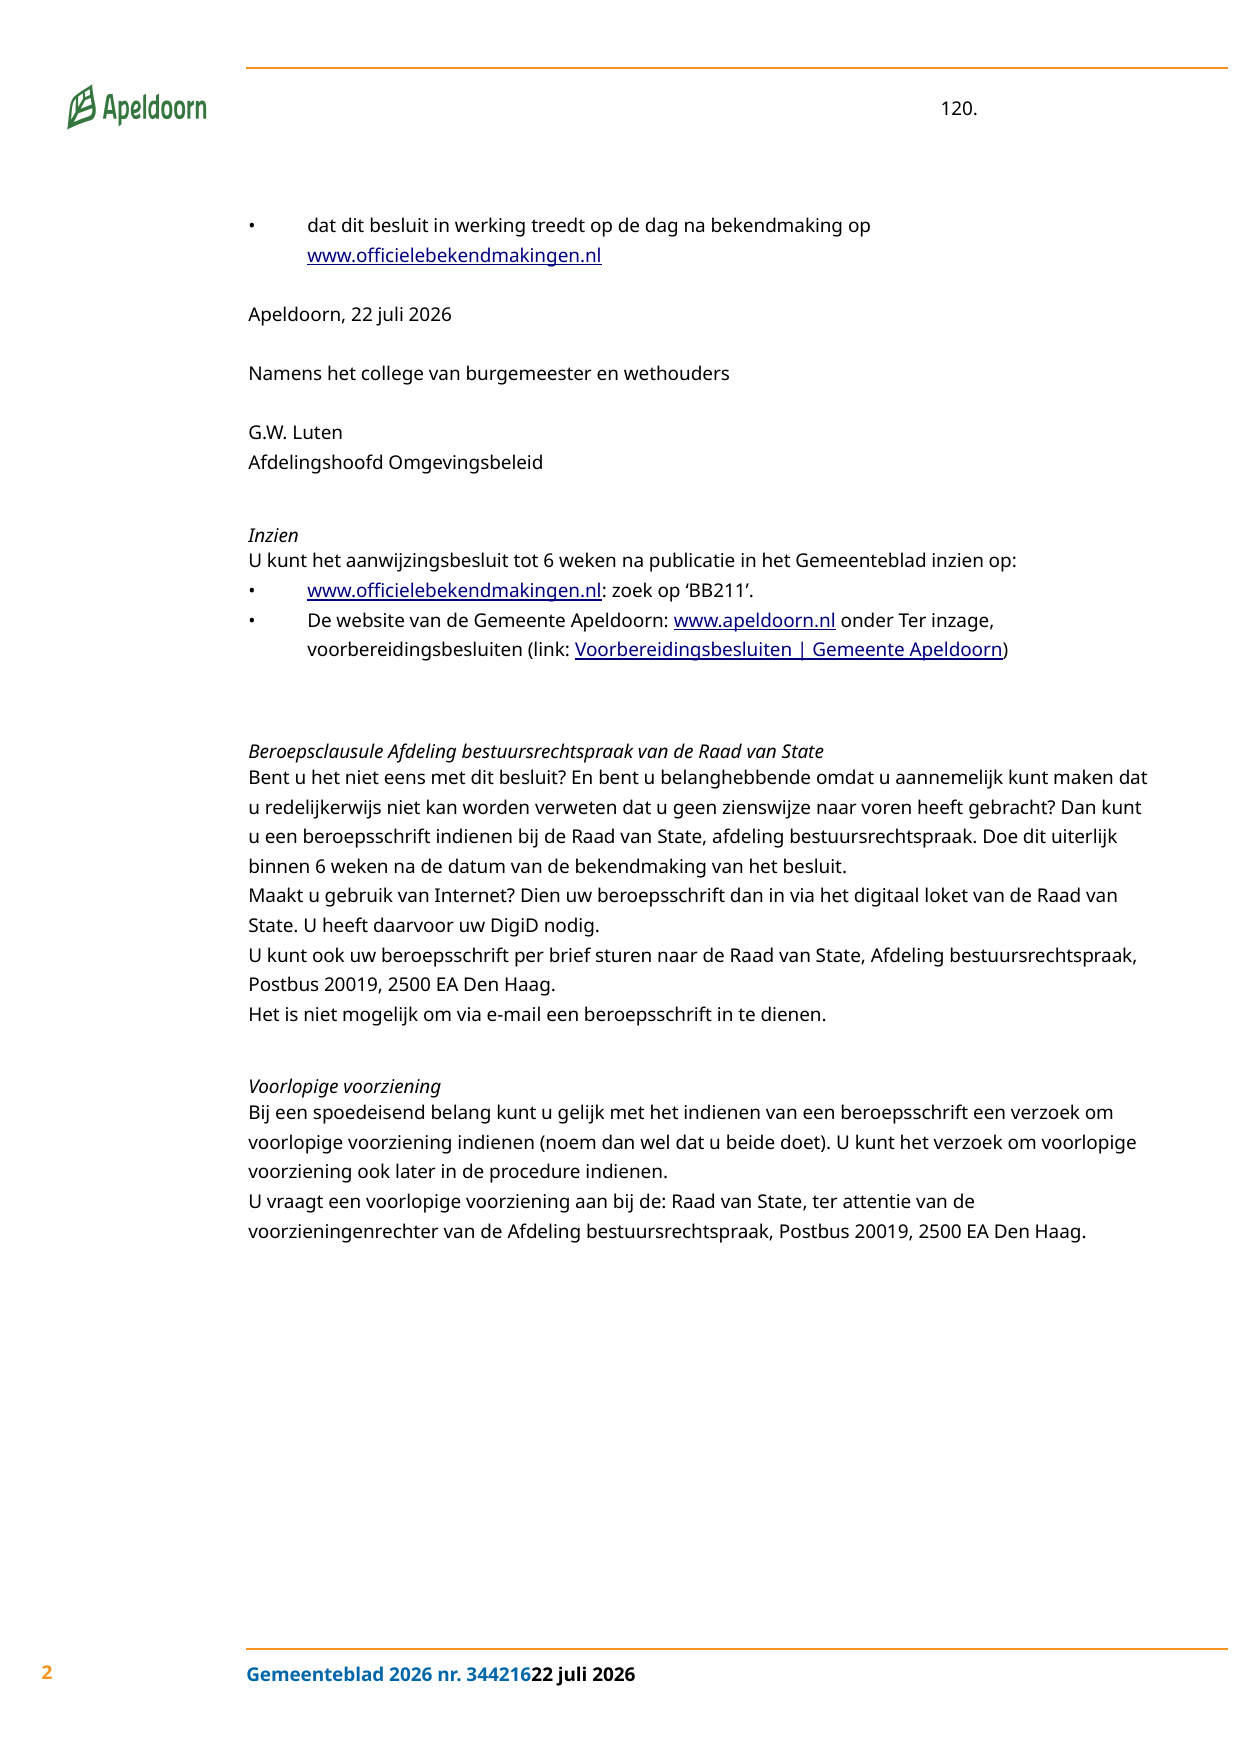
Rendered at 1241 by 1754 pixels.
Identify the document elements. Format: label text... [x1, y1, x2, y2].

list dat dit besluit in werking treedt op de dag na bekendmaking op www.officielebekendmakingen.nl [248, 212, 1152, 268]
table_cell [248, 95, 442, 121]
text U vraagt een voorlopige voorziening aan bij de: Raad van State, ter attentie van de voorzieningenrechter van de Afdeling bestuursrechtspraak, Postbus 20019, 2500 EA Den Haag. [248, 1188, 1152, 1243]
text Voorlopige voorziening [248, 1074, 1152, 1099]
table_cell 120. [940, 95, 1152, 121]
text Bij een spoedeisend belang kunt u gelijk met het indienen van een beroepsschrift een verzoek om voorlopige voorziening indienen (noem dan wel dat u beide doet). U kunt het verzoek om voorlopige voorziening ook later in de procedure indienen. [248, 1099, 1152, 1184]
text Maakt u gebruik van Internet? Dien uw beroepsschrift dan in via het digitaal loket van de Raad van State. U heeft daarvoor uw DigiD nodig. [248, 883, 1152, 938]
text Namens het college van burgemeester en wethouders [248, 360, 1152, 386]
table_cell [442, 95, 704, 121]
text Afdelingshoofd Omgevingsbeleid [248, 449, 1152, 475]
list www.officielebekendmakingen.nl: zoek op ‘BB211’. [248, 577, 1152, 603]
text G.W. Luten [248, 419, 1152, 445]
text U kunt het aanwijzingsbesluit tot 6 weken na publicatie in het Gemeenteblad inzien op: [248, 548, 1152, 573]
text Het is niet mogelijk om via e-mail een beroepsschrift in te dienen. [248, 1001, 1152, 1027]
list De website van de Gemeente Apeldoorn: www.apeldoorn.nl onder Ter inzage, voorbereidingsbesluiten (link: Voorbereidingsbesluiten | Gemeente Apeldoorn) [248, 607, 1152, 662]
text U kunt ook uw beroepsschrift per brief sturen naar de Raad van State, Afdeling bestuursrechtspraak, Postbus 20019, 2500 EA Den Haag. [248, 942, 1152, 997]
text Apeldoorn, 22 juli 2026 [248, 301, 1152, 327]
text Beroepsclausule Afdeling bestuursrechtspraak van de Raad van State [248, 739, 1152, 764]
table_cell [704, 95, 940, 121]
text Bent u het niet eens met dit besluit? En bent u belanghebbende omdat u aannemelijk kunt maken dat u redelijkerwijs niet kan worden verweten dat u geen zienswijze naar voren heeft gebracht? Dan kunt u een beroepsschrift indienen bij de Raad van State, afdeling bestuursrechtspraak. Doe dit uiterlijk binnen 6 weken na de datum van de bekendmaking van het besluit. [248, 764, 1152, 879]
text Inzien [248, 522, 1152, 548]
picture [41, 47, 231, 172]
